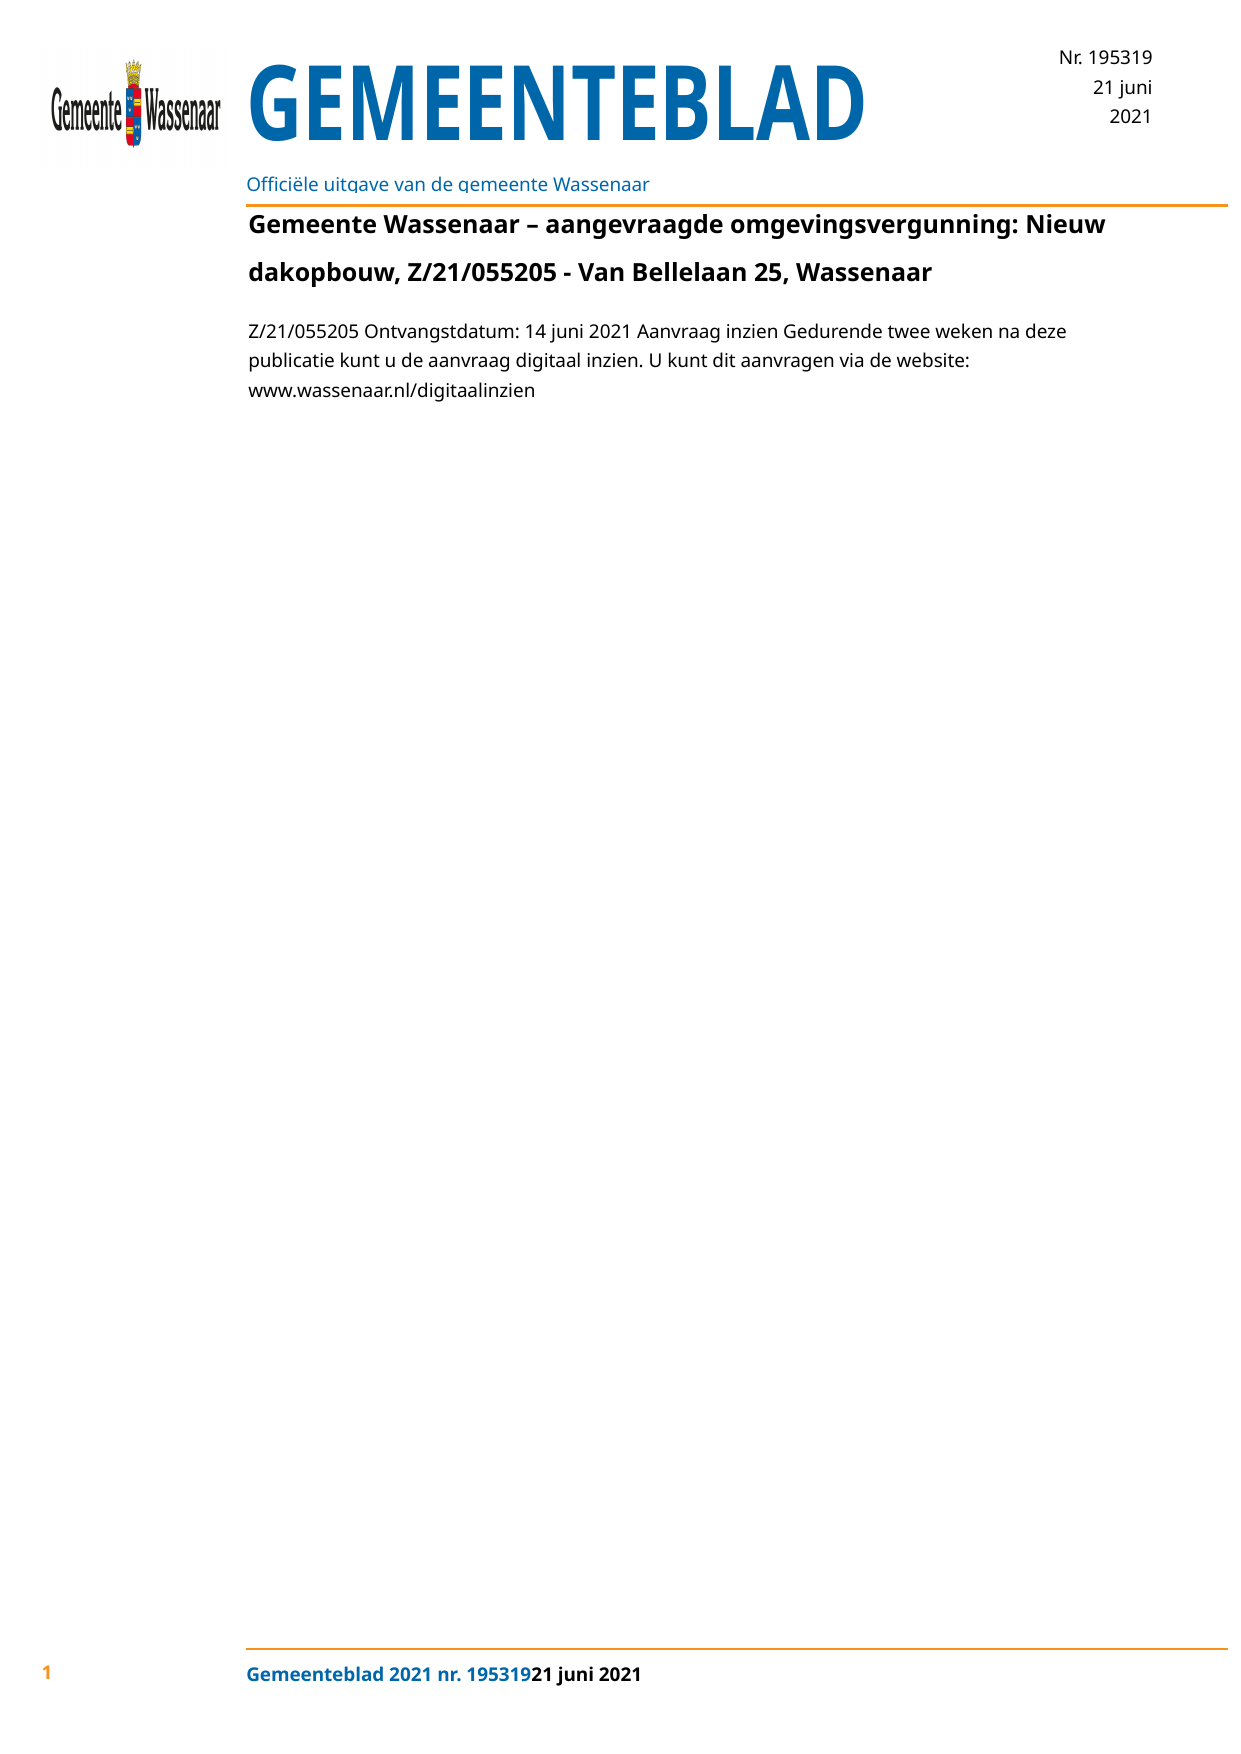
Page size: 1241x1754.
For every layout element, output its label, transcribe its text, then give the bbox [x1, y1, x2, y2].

text Z/21/055205 Ontvangstdatum: 14 juni 2021 Aanvraag inzien Gedurende twee weken na deze publicatie kunt u de aanvraag digitaal inzien. U kunt dit aanvragen via de website: www.wassenaar.nl/digitaalinzien [248, 318, 1152, 403]
picture [41, 47, 231, 172]
text Gemeente Wassenaar – aangevraagde omgevingsvergunning: Nieuw dakopbouw, Z/21/055205 - Van Bellelaan 25, Wassenaar [248, 207, 1152, 288]
